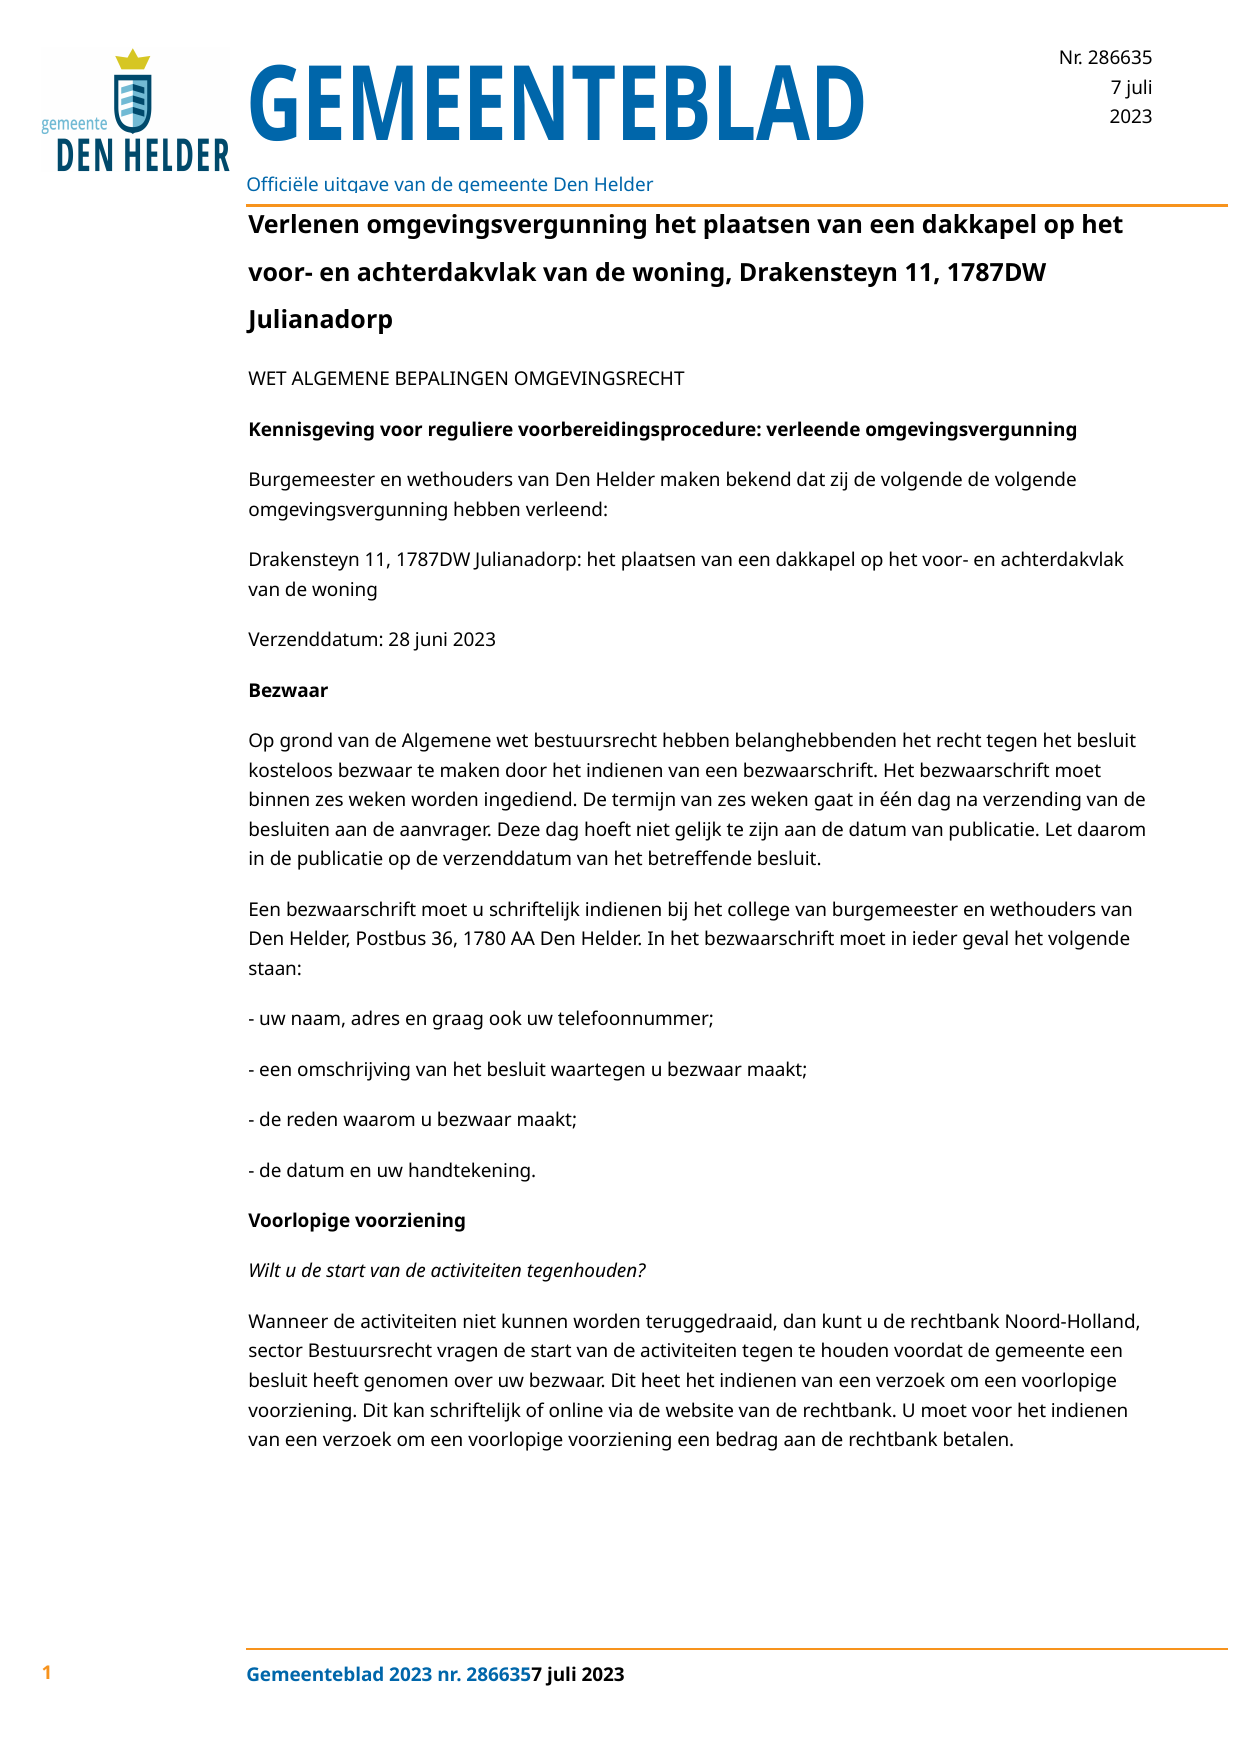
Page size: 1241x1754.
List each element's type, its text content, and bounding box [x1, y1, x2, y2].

text - een omschrijving van het besluit waartegen u bezwaar maakt; [248, 1056, 1152, 1082]
text Burgemeester en wethouders van Den Helder maken bekend dat zij de volgende de volgende omgevingsvergunning hebben verleend: [248, 466, 1152, 522]
text Wilt u de start van de activiteiten tegenhouden? [248, 1258, 1152, 1283]
picture [41, 47, 231, 172]
text Voorlopige voorziening [248, 1207, 1152, 1233]
picture [182, 144, 187, 165]
text - de datum en uw handtekening. [248, 1157, 1152, 1182]
text Wanneer de activiteiten niet kunnen worden teruggedraaid, dan kunt u de rechtbank Noord-Holland, sector Bestuursrecht vragen de start van de activiteiten tegen te houden voordat de gemeente een besluit heeft genomen over uw bezwaar. Dit heet het indienen van een verzoek om een voorlopige voorziening. Dit kan schriftelijk of online via de website van de rechtbank. U moet voor het indienen van een verzoek om een voorlopige voorziening een bedrag aan de rechtbank betalen. [248, 1308, 1152, 1452]
text - de reden waarom u bezwaar maakt; [248, 1106, 1152, 1132]
text Kennisgeving voor reguliere voorbereidingsprocedure: verleende omgevingsvergunning [248, 416, 1152, 442]
picture [100, 154, 106, 172]
picture [63, 144, 68, 165]
text Op grond van de Algemene wet bestuursrecht hebben belanghebbenden het recht tegen het besluit kosteloos bezwaar te maken door het indienen van een bezwaarschrift. Het bezwaarschrift moet binnen zes weken worden ingediend. De termijn van zes weken gaat in één dag na verzending van de besluiten aan de aanvrager. Deze dag hoeft niet gelijk te zijn aan de datum van publicatie. Let daarom in de publicatie op de verzenddatum van het betreffende besluit. [248, 727, 1152, 871]
picture [130, 157, 135, 172]
text Drakensteyn 11, 1787DW Julianadorp: het plaatsen van een dakkapel op het voor- en achterdakvlak van de woning [248, 546, 1152, 602]
picture [220, 160, 224, 172]
text WET ALGEMENE BEPALINGEN OMGEVINGSRECHT [248, 366, 1152, 391]
text - uw naam, adres en graag ook uw telefoonnummer; [248, 1006, 1152, 1031]
text Verzenddatum: 28 juni 2023 [248, 626, 1152, 652]
text Een bezwaarschrift moet u schriftelijk indienen bij het college van burgemeester en wethouders van Den Helder, Postbus 36, 1780 AA Den Helder. In het bezwaarschrift moet in ieder geval het volgende staan: [248, 896, 1152, 981]
text Bezwaar [248, 677, 1152, 702]
text Verlenen omgevingsvergunning het plaatsen van een dakkapel op het voor- en achterdakvlak van de woning, Drakensteyn 11, 1787DW Julianadorp [248, 207, 1152, 336]
